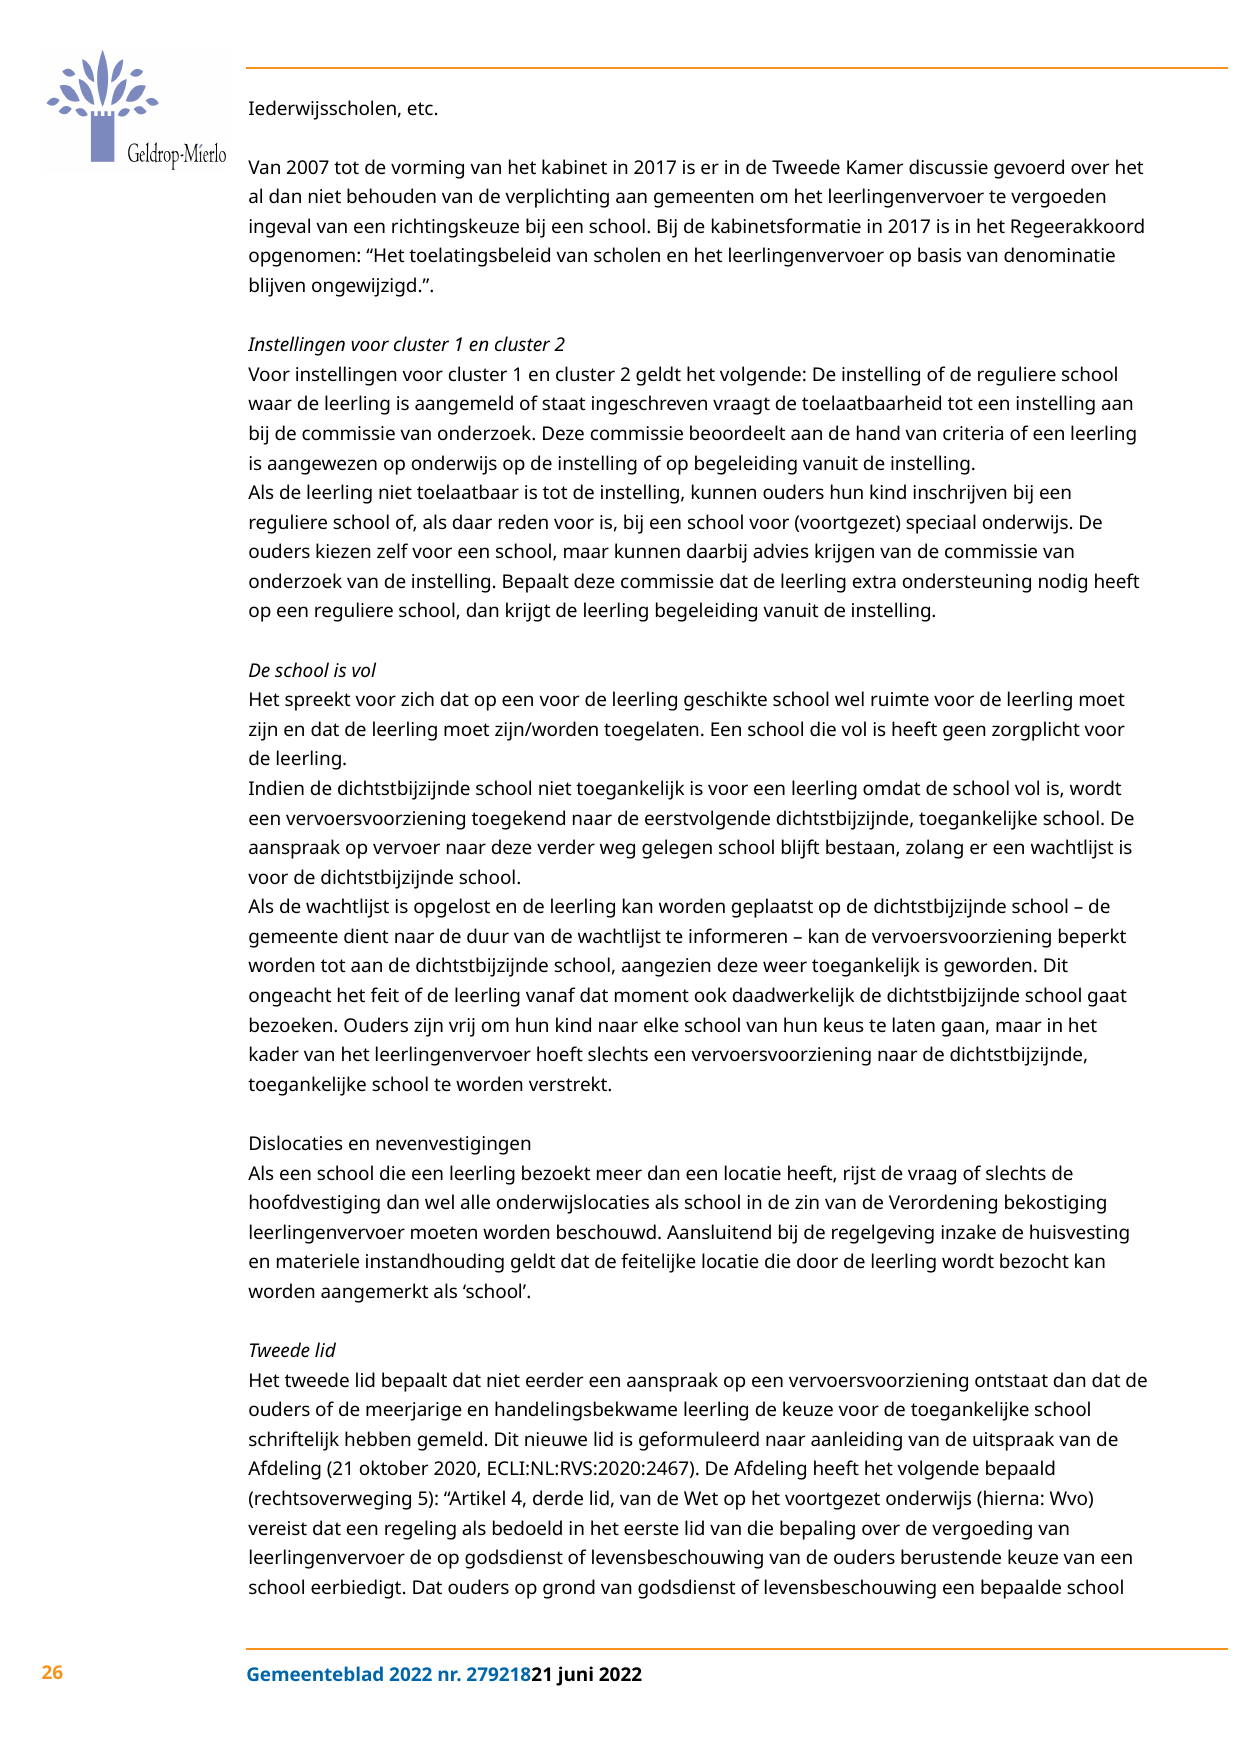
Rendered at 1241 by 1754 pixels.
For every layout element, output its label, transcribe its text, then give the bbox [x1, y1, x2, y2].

text Als de wachtlijst is opgelost en de leerling kan worden geplaatst op de dichtstbijzijnde school – de gemeente dient naar de duur van de wachtlijst te informeren – kan de vervoersvoorziening beperkt worden tot aan de dichtstbijzijnde school, aangezien deze weer toegankelijk is geworden. Dit ongeacht het feit of de leerling vanaf dat moment ook daadwerkelijk de dichtstbijzijnde school gaat bezoeken. Ouders zijn vrij om hun kind naar elke school van hun keus te laten gaan, maar in het kader van het leerlingenvervoer hoeft slechts een vervoersvoorziening naar de dichtstbijzijnde, toegankelijke school te worden verstrekt. [248, 893, 1152, 1097]
text Dislocaties en nevenvestigingen [248, 1130, 1152, 1156]
text Als de leerling niet toelaatbaar is tot de instelling, kunnen ouders hun kind inschrijven bij een reguliere school of, als daar reden voor is, bij een school voor (voortgezet) speciaal onderwijs. De ouders kiezen zelf voor een school, maar kunnen daarbij advies krijgen van de commissie van onderzoek van de instelling. Bepaalt deze commissie dat de leerling extra ondersteuning nodig heeft op een reguliere school, dan krijgt de leerling begeleiding vanuit de instelling. [248, 479, 1152, 623]
text De school is vol [248, 657, 1152, 683]
text Indien de dichtstbijzijnde school niet toegankelijk is voor een leerling omdat de school vol is, wordt een vervoersvoorziening toegekend naar de eerstvolgende dichtstbijzijnde, toegankelijke school. De aanspraak op vervoer naar deze verder weg gelegen school blijft bestaan, zolang er een wachtlijst is voor de dichtstbijzijnde school. [248, 775, 1152, 890]
text Van 2007 tot de vorming van het kabinet in 2017 is er in de Tweede Kamer discussie gevoerd over het al dan niet behouden van de verplichting aan gemeenten om het leerlingenvervoer te vergoeden ingeval van een richtingskeuze bij een school. Bij de kabinetsformatie in 2017 is in het Regeerakkoord opgenomen: “Het toelatingsbeleid van scholen en het leerlingenvervoer op basis van denominatie blijven ongewijzigd.”. [248, 154, 1152, 298]
text Iederwijsscholen, etc. [248, 95, 1152, 121]
text Het tweede lid bepaalt dat niet eerder een aanspraak op een vervoersvoorziening ontstaat dan dat de ouders of de meerjarige en handelingsbekwame leerling de keuze voor de toegankelijke school schriftelijk hebben gemeld. Dit nieuwe lid is geformuleerd naar aanleiding van de uitspraak van de Afdeling (21 oktober 2020, ECLI:NL:RVS:2020:2467). De Afdeling heeft het volgende bepaald (rechtsoverweging 5): “Artikel 4, derde lid, van de Wet op het voortgezet onderwijs (hierna: Wvo) vereist dat een regeling als bedoeld in het eerste lid van die bepaling over de vergoeding van leerlingenvervoer de op godsdienst of levensbeschouwing van de ouders berustende keuze van een school eerbiedigt. Dat ouders op grond van godsdienst of levensbeschouwing een bepaalde school [248, 1367, 1152, 1600]
text Het spreekt voor zich dat op een voor de leerling geschikte school wel ruimte voor de leerling moet zijn en dat de leerling moet zijn/worden toegelaten. Een school die vol is heeft geen zorgplicht voor de leerling. [248, 686, 1152, 771]
text Tweede lid [248, 1337, 1152, 1363]
text Voor instellingen voor cluster 1 en cluster 2 geldt het volgende: De instelling of de reguliere school waar de leerling is aangemeld of staat ingeschreven vraagt de toelaatbaarheid tot een instelling aan bij de commissie van onderzoek. Deze commissie beoordeelt aan de hand van criteria of een leerling is aangewezen op onderwijs op de instelling of op begeleiding vanuit de instelling. [248, 361, 1152, 476]
picture [41, 47, 231, 172]
text Als een school die een leerling bezoekt meer dan een locatie heeft, rijst de vraag of slechts de hoofdvestiging dan wel alle onderwijslocaties als school in de zin van de Verordening bekostiging leerlingenvervoer moeten worden beschouwd. Aansluitend bij de regelgeving inzake de huisvesting en materiele instandhouding geldt dat de feitelijke locatie die door de leerling wordt bezocht kan worden aangemerkt als ‘school’. [248, 1160, 1152, 1304]
text Instellingen voor cluster 1 en cluster 2 [248, 331, 1152, 357]
